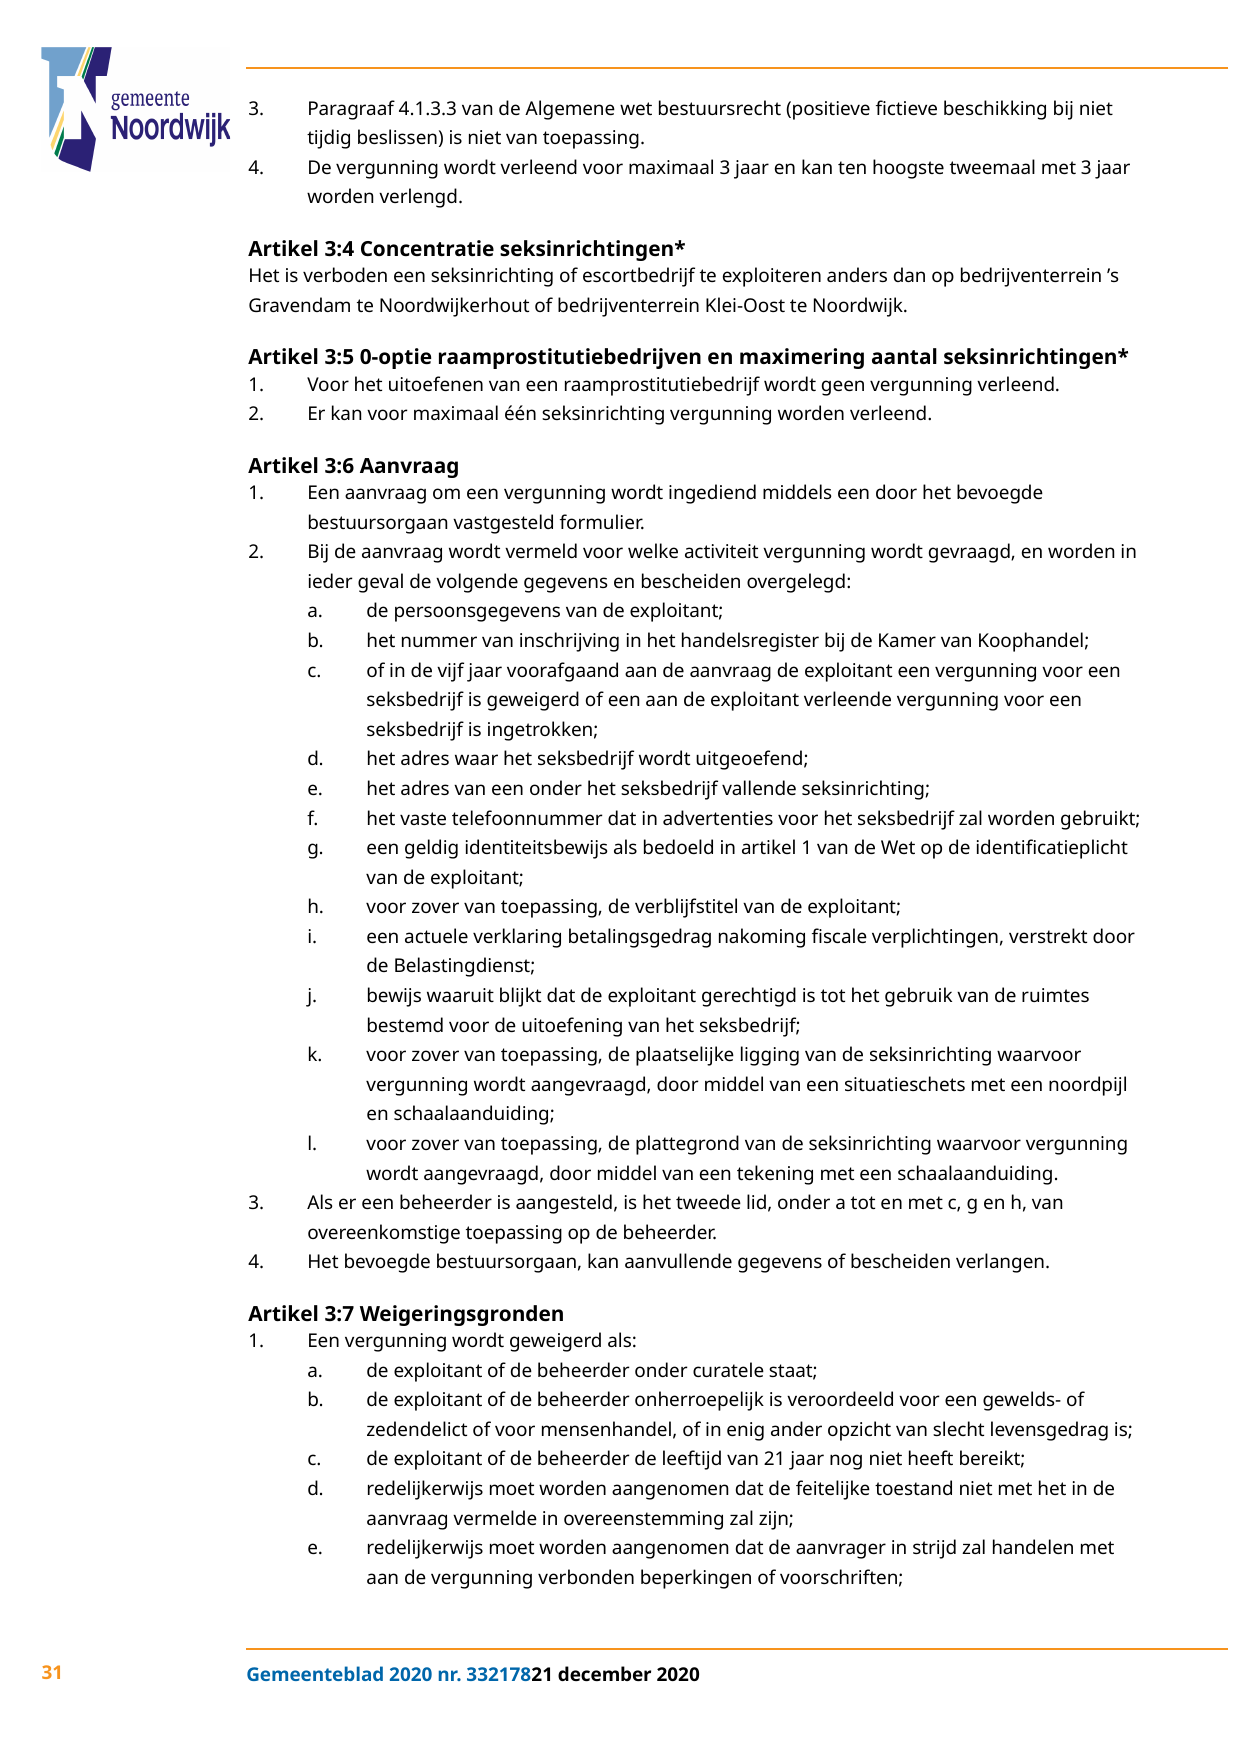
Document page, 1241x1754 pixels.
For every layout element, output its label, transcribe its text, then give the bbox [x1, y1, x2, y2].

list de exploitant of de beheerder onder curatele staat; [307, 1357, 1152, 1383]
list de persoonsgegevens van de exploitant; [307, 598, 1152, 623]
list Bij de aanvraag wordt vermeld voor welke activiteit vergunning wordt gevraagd, en worden in ieder geval de volgende gegevens en bescheiden overgelegd: [248, 538, 1152, 594]
text Het is verboden een seksinrichting of escortbedrijf te exploiteren anders dan op bedrijventerrein ’s Gravendam te Noordwijkerhout of bedrijventerrein Klei-Oost te Noordwijk. [248, 262, 1152, 318]
list of in de vijf jaar voorafgaand aan de aanvraag de exploitant een vergunning voor een seksbedrijf is geweigerd of een aan de exploitant verleende vergunning voor een seksbedrijf is ingetrokken; [307, 657, 1152, 742]
list Er kan voor maximaal één seksinrichting vergunning worden verleend. [248, 400, 1152, 426]
text Artikel 3:6 Aanvraag [248, 451, 1152, 479]
list voor zover van toepassing, de verblijfstitel van de exploitant; [307, 893, 1152, 919]
list Als er een beheerder is aangesteld, is het tweede lid, onder a tot en met c, g en h, van overeenkomstige toepassing op de beheerder. [248, 1189, 1152, 1244]
list Paragraaf 4.1.3.3 van de Algemene wet bestuursrecht (positieve fictieve beschikking bij niet tijdig beslissen) is niet van toepassing. [248, 95, 1152, 150]
list het adres waar het seksbedrijf wordt uitgeoefend; [307, 746, 1152, 771]
list Een vergunning wordt geweigerd als: [248, 1327, 1152, 1353]
list Het bevoegde bestuursorgaan, kan aanvullende gegevens of bescheiden verlangen. [248, 1248, 1152, 1274]
list het vaste telefoonnummer dat in advertenties voor het seksbedrijf zal worden gebruikt; [307, 805, 1152, 830]
list bewijs waaruit blijkt dat de exploitant gerechtigd is tot het gebruik van de ruimtes bestemd voor de uitoefening van het seksbedrijf; [307, 982, 1152, 1037]
list een geldig identiteitsbewijs als bedoeld in artikel 1 van de Wet op de identificatieplicht van de exploitant; [307, 834, 1152, 889]
list Voor het uitoefenen van een raamprostitutiebedrijf wordt geen vergunning verleend. [248, 371, 1152, 397]
text Artikel 3:4 Concentratie seksinrichtingen* [248, 234, 1152, 262]
list Een aanvraag om een vergunning wordt ingediend middels een door het bevoegde bestuursorgaan vastgesteld formulier. [248, 479, 1152, 534]
text Artikel 3:5 0-optie raamprostitutiebedrijven en maximering aantal seksinrichtingen* [248, 342, 1152, 371]
list redelijkerwijs moet worden aangenomen dat de aanvrager in strijd zal handelen met aan de vergunning verbonden beperkingen of voorschriften; [307, 1534, 1152, 1590]
list de exploitant of de beheerder onherroepelijk is veroordeeld voor een gewelds- of zedendelict of voor mensenhandel, of in enig ander opzicht van slecht levensgedrag is; [307, 1386, 1152, 1442]
list De vergunning wordt verleend voor maximaal 3 jaar en kan ten hoogste tweemaal met 3 jaar worden verlengd. [248, 154, 1152, 209]
list voor zover van toepassing, de plaatselijke ligging van de seksinrichting waarvoor vergunning wordt aangevraagd, door middel van een situatieschets met een noordpijl en schaalaanduiding; [307, 1041, 1152, 1126]
list redelijkerwijs moet worden aangenomen dat de feitelijke toestand niet met het in de aanvraag vermelde in overeenstemming zal zijn; [307, 1475, 1152, 1531]
list het adres van een onder het seksbedrijf vallende seksinrichting; [307, 775, 1152, 801]
list voor zover van toepassing, de plattegrond van de seksinrichting waarvoor vergunning wordt aangevraagd, door middel van een tekening met een schaalaanduiding. [307, 1130, 1152, 1185]
list de exploitant of de beheerder de leeftijd van 21 jaar nog niet heeft bereikt; [307, 1446, 1152, 1471]
list het nummer van inschrijving in het handelsregister bij de Kamer van Koophandel; [307, 627, 1152, 653]
picture [41, 47, 231, 172]
list een actuele verklaring betalingsgedrag nakoming fiscale verplichtingen, verstrekt door de Belastingdienst; [307, 923, 1152, 978]
text Artikel 3:7 Weigeringsgronden [248, 1299, 1152, 1327]
